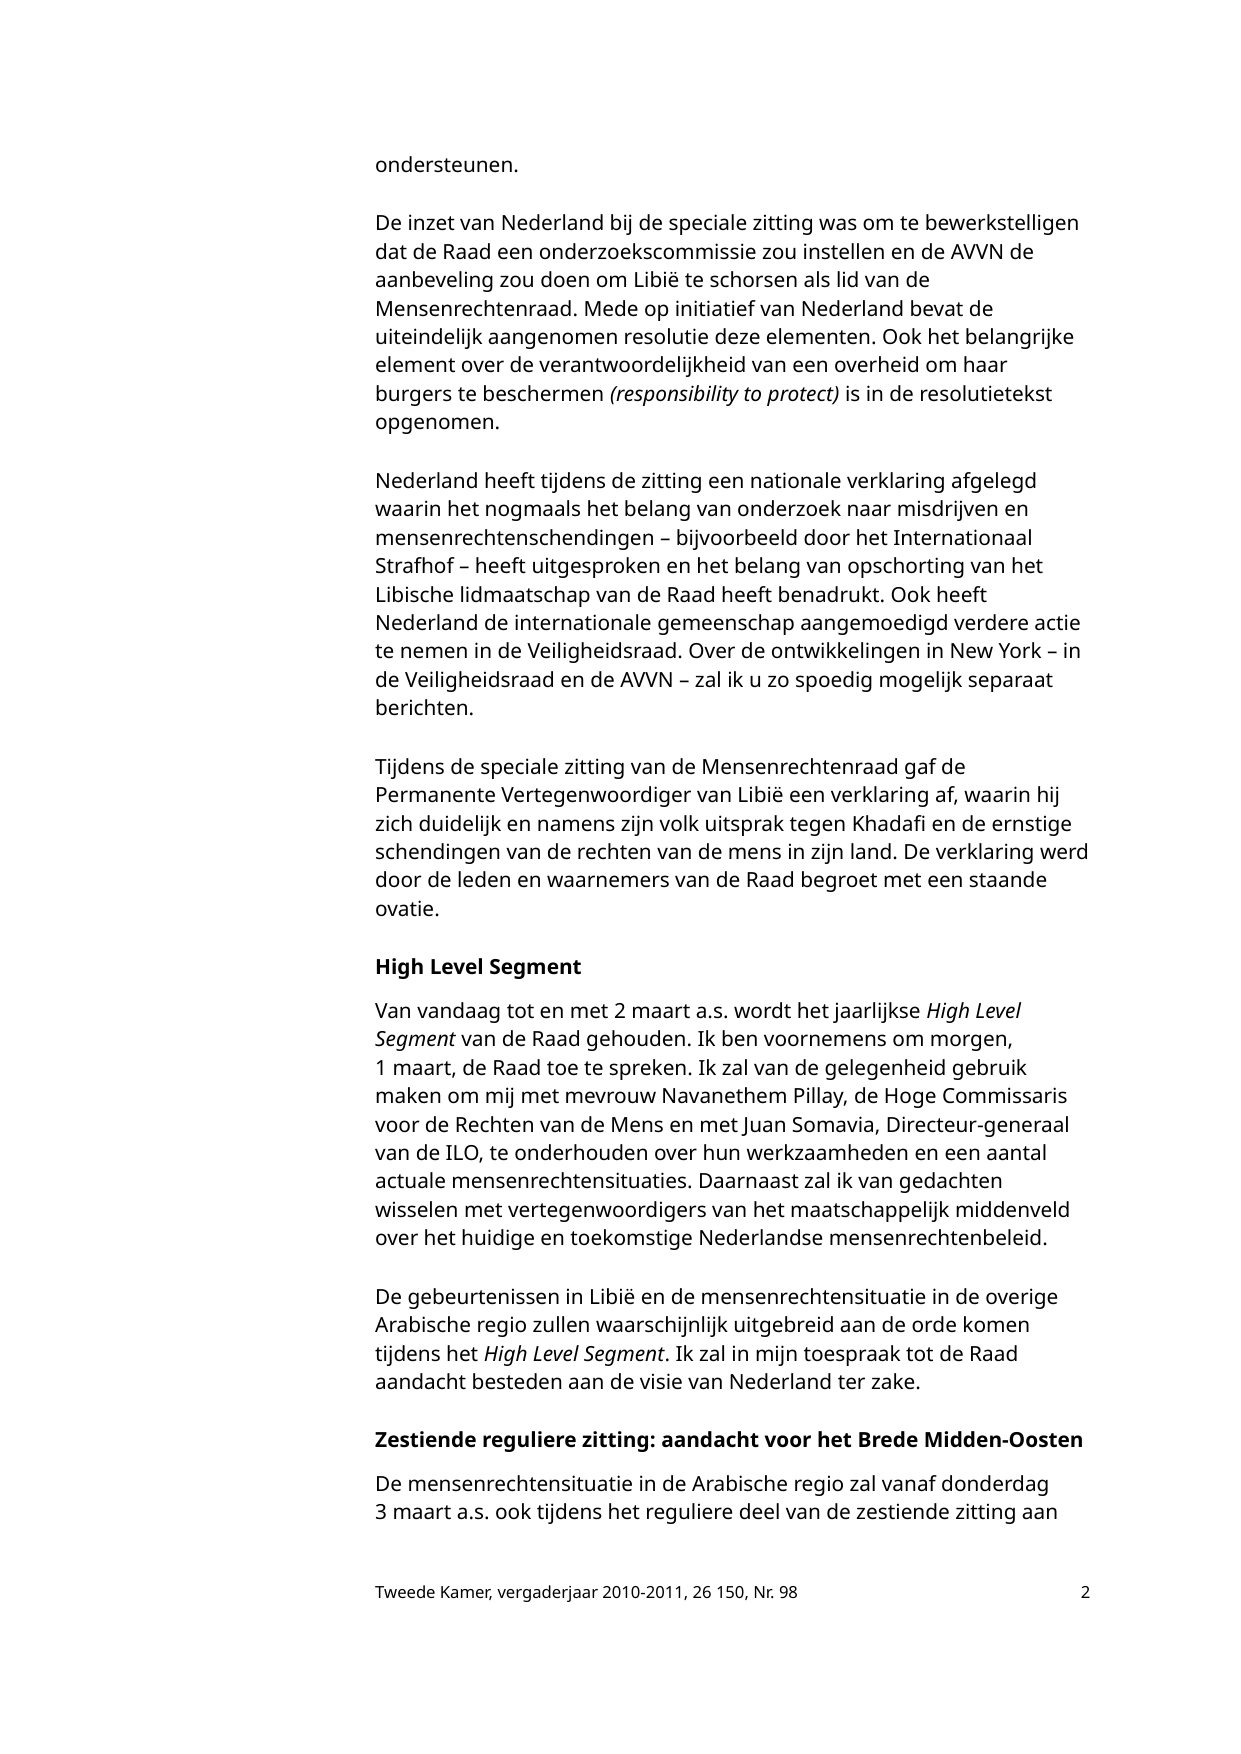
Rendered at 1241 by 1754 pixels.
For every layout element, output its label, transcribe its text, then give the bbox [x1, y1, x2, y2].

text Nederland heeft tijdens de zitting een nationale verklaring afgelegd waarin het nogmaals het belang van onderzoek naar misdrijven en mensenrechtenschendingen – bijvoorbeeld door het Internationaal Strafhof – heeft uitgesproken en het belang van opschorting van het Libische lidmaatschap van de Raad heeft benadrukt. Ook heeft Nederland de internationale gemeenschap aangemoedigd verdere actie te nemen in de Veiligheidsraad. Over de ontwikkelingen in New York – in de Veiligheidsraad en de AVVN – zal ik u zo spoedig mogelijk separaat berichten. [375, 466, 1090, 722]
text De mensenrechtensituatie in de Arabische regio zal vanaf donderdag 3 maart a.s. ook tijdens het reguliere deel van de zestiende zitting aan [375, 1469, 1090, 1526]
text Zestiende reguliere zitting: aandacht voor het Brede Midden-Oosten [375, 1426, 1090, 1454]
text Van vandaag tot en met 2 maart a.s. wordt het jaarlijkse High Level Segment van de Raad gehouden. Ik ben voornemens om morgen, 1 maart, de Raad toe te spreken. Ik zal van de gelegenheid gebruik maken om mij met mevrouw Navanethem Pillay, de Hoge Commissaris voor de Rechten van de Mens en met Juan Somavia, Directeur-generaal van de ILO, te onderhouden over hun werkzaamheden en een aantal actuale mensenrechtensituaties. Daarnaast zal ik van gedachten wisselen met vertegenwoordigers van het maatschappelijk middenveld over het huidige en toekomstige Nederlandse mensenrechtenbeleid. [375, 996, 1090, 1252]
text High Level Segment [375, 952, 1090, 981]
text Tijdens de speciale zitting van de Mensenrechtenraad gaf de Permanente Vertegenwoordiger van Libië een verklaring af, waarin hij zich duidelijk en namens zijn volk uitsprak tegen Khadafi en de ernstige schendingen van de rechten van de mens in zijn land. De verklaring werd door de leden en waarnemers van de Raad begroet met een staande ovatie. [375, 752, 1090, 922]
text De inzet van Nederland bij de speciale zitting was om te bewerkstelligen dat de Raad een onderzoekscommissie zou instellen en de AVVN de aanbeveling zou doen om Libië te schorsen als lid van de Mensenrechtenraad. Mede op initiatief van Nederland bevat de uiteindelijk aangenomen resolutie deze elementen. Ook het belangrijke element over de verantwoordelijkheid van een overheid om haar burgers te beschermen (responsibility to protect) is in de resolutietekst opgenomen. [375, 208, 1090, 436]
text De gebeurtenissen in Libië en de mensenrechtensituatie in de overige Arabische regio zullen waarschijnlijk uitgebreid aan de orde komen tijdens het High Level Segment. Ik zal in mijn toespraak tot de Raad aandacht besteden aan de visie van Nederland ter zake. [375, 1282, 1090, 1396]
text ondersteunen. [375, 150, 1090, 178]
